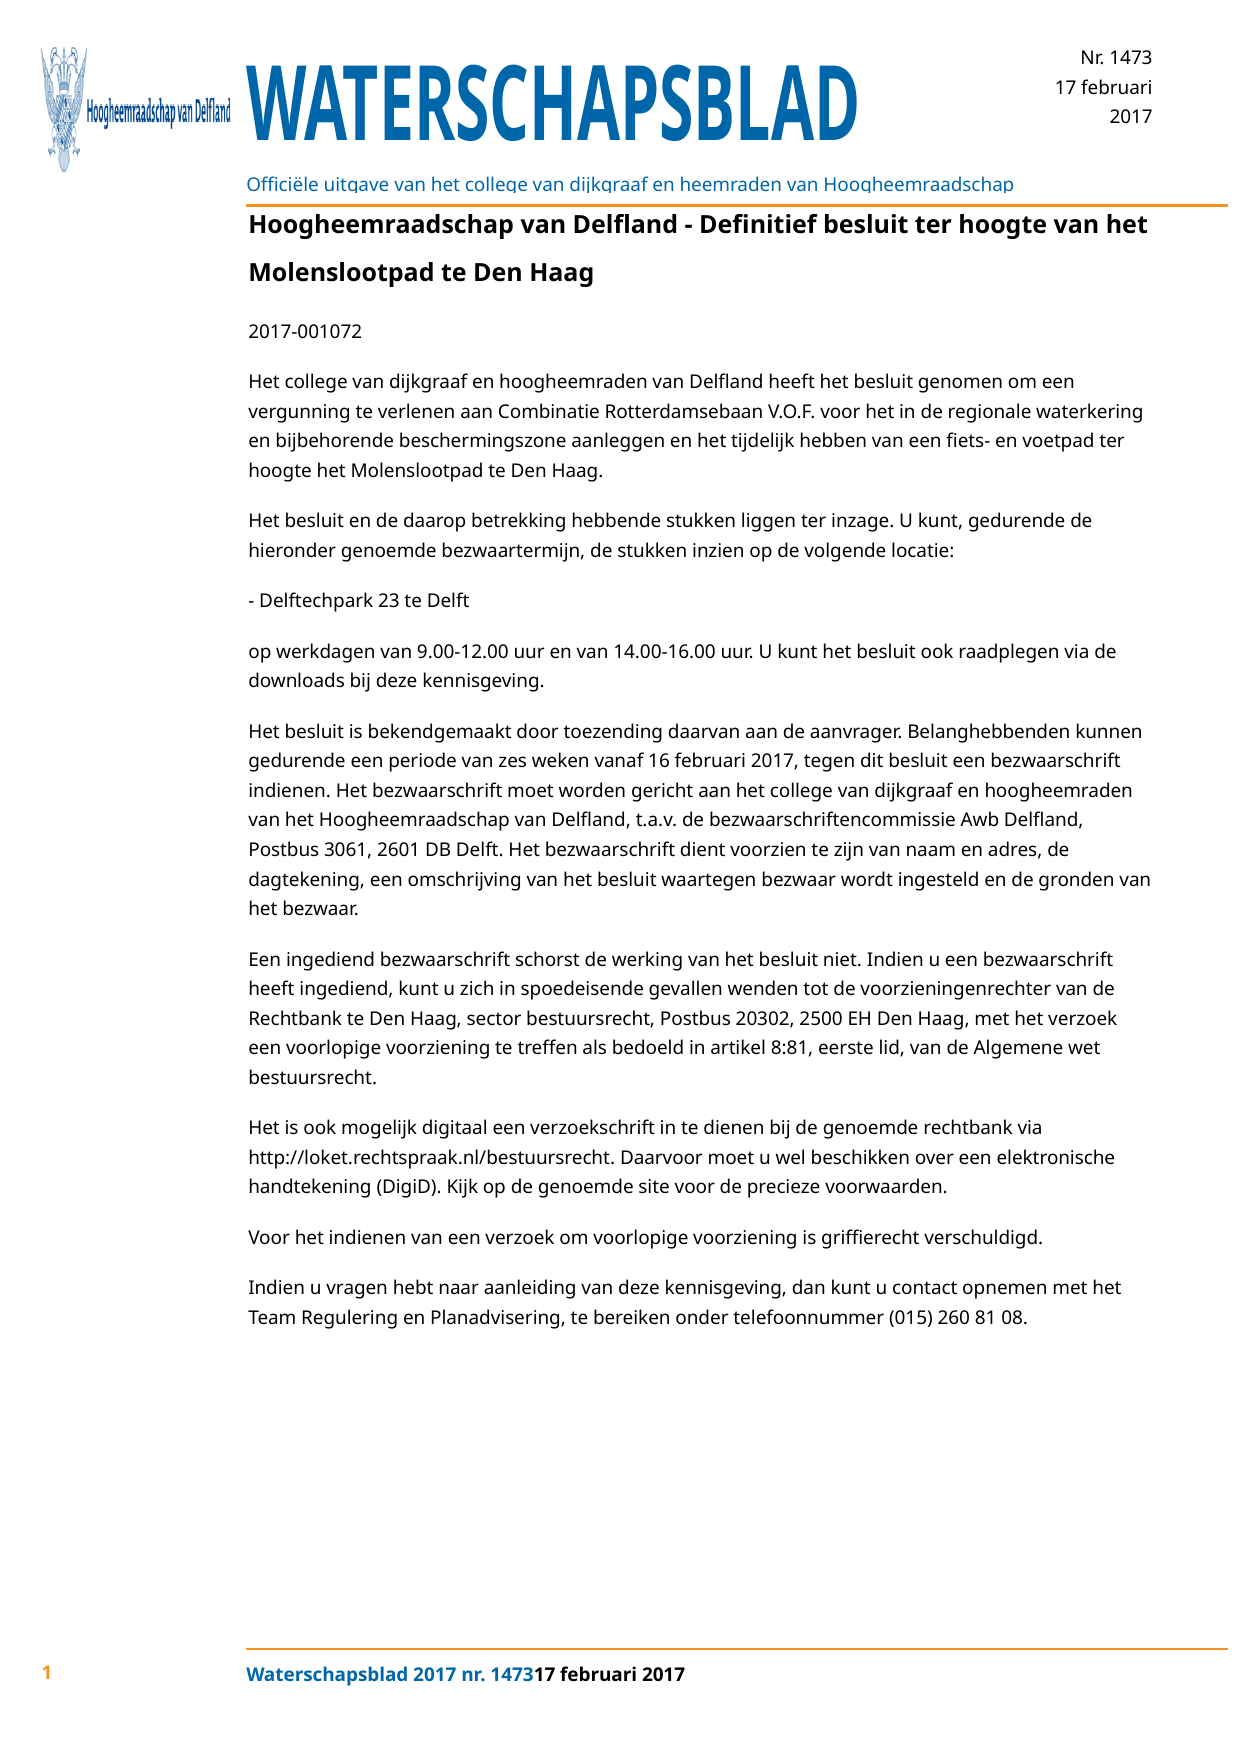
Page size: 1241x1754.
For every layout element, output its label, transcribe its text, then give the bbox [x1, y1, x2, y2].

picture [41, 47, 231, 172]
text Een ingediend bezwaarschrift schorst de werking van het besluit niet. Indien u een bezwaarschrift heeft ingediend, kunt u zich in spoedeisende gevallen wenden tot de voorzieningenrechter van de Rechtbank te Den Haag, sector bestuursrecht, Postbus 20302, 2500 EH Den Haag, met het verzoek een voorlopige voorziening te treffen als bedoeld in artikel 8:81, eerste lid, van de Algemene wet bestuursrecht. [248, 946, 1152, 1090]
text Het is ook mogelijk digitaal een verzoekschrift in te dienen bij de genoemde rechtbank via http://loket.rechtspraak.nl/bestuursrecht. Daarvoor moet u wel beschikken over een elektronische handtekening (DigiD). Kijk op de genoemde site voor de precieze voorwaarden. [248, 1114, 1152, 1199]
text Het besluit en de daarop betrekking hebbende stukken liggen ter inzage. U kunt, gedurende de hieronder genoemde bezwaartermijn, de stukken inzien op de volgende locatie: [248, 507, 1152, 563]
text - Delftechpark 23 te Delft [248, 587, 1152, 613]
text Hoogheemraadschap van Delfland - Definitief besluit ter hoogte van het Molenslootpad te Den Haag [248, 207, 1152, 288]
text Indien u vragen hebt naar aanleiding van deze kennisgeving, dan kunt u contact opnemen met het Team Regulering en Planadvisering, te bereiken onder telefoonnummer (015) 260 81 08. [248, 1274, 1152, 1330]
text op werkdagen van 9.00-12.00 uur en van 14.00-16.00 uur. U kunt het besluit ook raadplegen via de downloads bij deze kennisgeving. [248, 638, 1152, 693]
text Het college van dijkgraaf en hoogheemraden van Delfland heeft het besluit genomen om een vergunning te verlenen aan Combinatie Rotterdamsebaan V.O.F. voor het in de regionale waterkering en bijbehorende beschermingszone aanleggen en het tijdelijk hebben van een fiets- en voetpad ter hoogte het Molenslootpad te Den Haag. [248, 368, 1152, 483]
text Voor het indienen van een verzoek om voorlopige voorziening is griffierecht verschuldigd. [248, 1224, 1152, 1250]
text Het besluit is bekendgemaakt door toezending daarvan aan de aanvrager. Belanghebbenden kunnen gedurende een periode van zes weken vanaf 16 februari 2017, tegen dit besluit een bezwaarschrift indienen. Het bezwaarschrift moet worden gericht aan het college van dijkgraaf en hoogheemraden van het Hoogheemraadschap van Delfland, t.a.v. de bezwaarschriftencommissie Awb Delfland, Postbus 3061, 2601 DB Delft. Het bezwaarschrift dient voorzien te zijn van naam en adres, de dagtekening, een omschrijving van het besluit waartegen bezwaar wordt ingesteld en de gronden van het bezwaar. [248, 718, 1152, 921]
text 2017-001072 [248, 318, 1152, 344]
